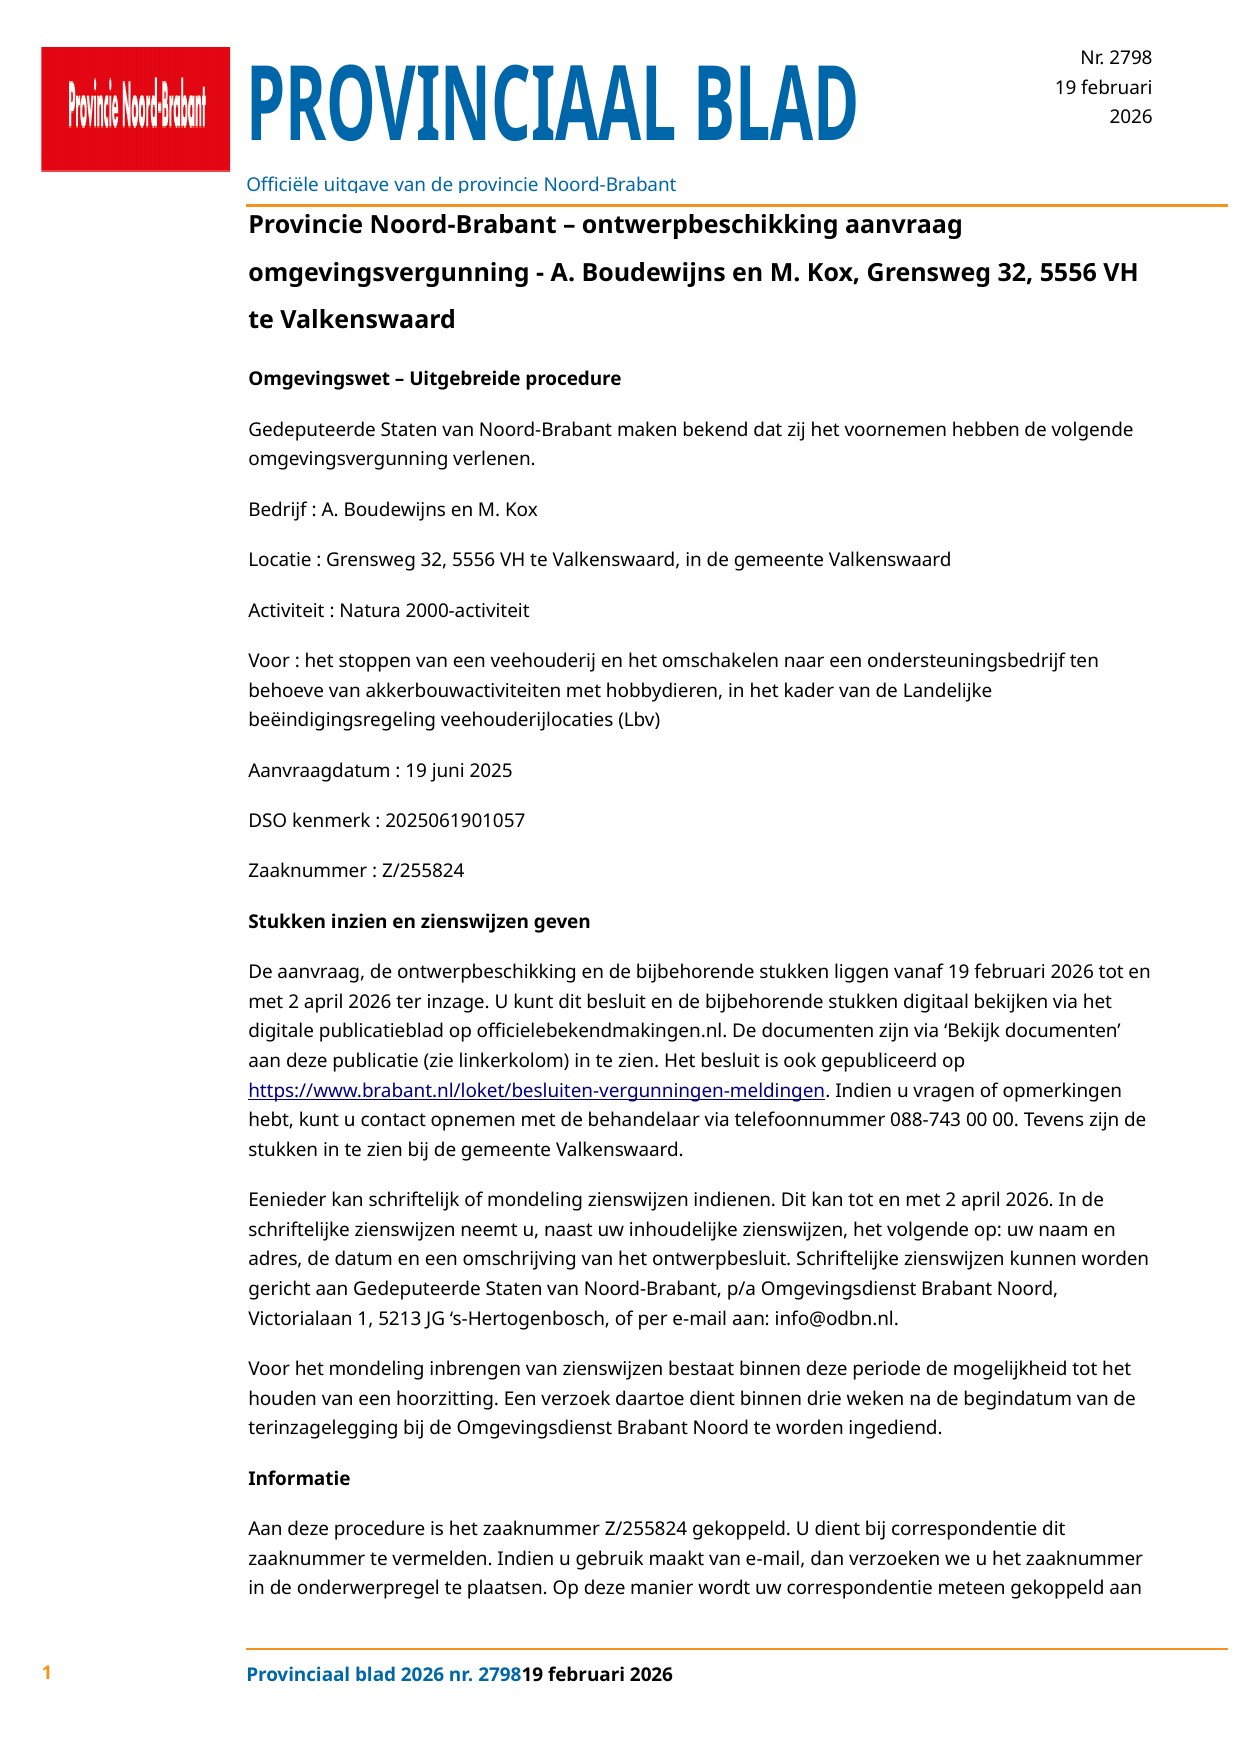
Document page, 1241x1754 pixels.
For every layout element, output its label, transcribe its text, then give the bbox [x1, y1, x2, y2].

text Stukken inzien en zienswijzen geven [248, 908, 1152, 934]
text Eenieder kan schriftelijk of mondeling zienswijzen indienen. Dit kan tot en met 2 april 2026. In de schriftelijke zienswijzen neemt u, naast uw inhoudelijke zienswijzen, het volgende op: uw naam en adres, de datum en een omschrijving van het ontwerpbesluit. Schriftelijke zienswijzen kunnen worden gericht aan Gedeputeerde Staten van Noord-Brabant, p/a Omgevingsdienst Brabant Noord, Victorialaan 1, 5213 JG ‘s-Hertogenbosch, of per e-mail aan: info@odbn.nl. [248, 1186, 1152, 1330]
text Zaaknummer : Z/255824 [248, 858, 1152, 883]
text DSO kenmerk : 2025061901057 [248, 807, 1152, 833]
text Aan deze procedure is het zaaknummer Z/255824 gekoppeld. U dient bij correspondentie dit zaaknummer te vermelden. Indien u gebruik maakt van e-mail, dan verzoeken we u het zaaknummer in de onderwerpregel te plaatsen. Op deze manier wordt uw correspondentie meteen gekoppeld aan [248, 1515, 1152, 1600]
text Locatie : Grensweg 32, 5556 VH te Valkenswaard, in de gemeente Valkenswaard [248, 546, 1152, 572]
text Gedeputeerde Staten van Noord-Brabant maken bekend dat zij het voornemen hebben de volgende omgevingsvergunning verlenen. [248, 416, 1152, 471]
text Informatie [248, 1465, 1152, 1490]
text Voor het mondeling inbrengen van zienswijzen bestaat binnen deze periode de mogelijkheid tot het houden van een hoorzitting. Een verzoek daartoe dient binnen drie weken na de begindatum van de terinzagelegging bij de Omgevingsdienst Brabant Noord te worden ingediend. [248, 1355, 1152, 1440]
picture [41, 47, 231, 172]
text Provincie Noord-Brabant – ontwerpbeschikking aanvraag omgevingsvergunning - A. Boudewijns en M. Kox, Grensweg 32, 5556 VH te Valkenswaard [248, 207, 1152, 336]
text Bedrijf : A. Boudewijns en M. Kox [248, 496, 1152, 522]
text Omgevingswet – Uitgebreide procedure [248, 366, 1152, 391]
text Activiteit : Natura 2000-activiteit [248, 597, 1152, 622]
text De aanvraag, de ontwerpbeschikking en de bijbehorende stukken liggen vanaf 19 februari 2026 tot en met 2 april 2026 ter inzage. U kunt dit besluit en de bijbehorende stukken digitaal bekijken via het digitale publicatieblad op officielebekendmakingen.nl. De documenten zijn via ‘Bekijk documenten’ aan deze publicatie (zie linkerkolom) in te zien. Het besluit is ook gepubliceerd op https://www.brabant.nl/loket/besluiten-vergunningen-meldingen. Indien u vragen of opmerkingen hebt, kunt u contact opnemen met de behandelaar via telefoonnummer 088-743 00 00. Tevens zijn de stukken in te zien bij de gemeente Valkenswaard. [248, 958, 1152, 1162]
text Aanvraagdatum : 19 juni 2025 [248, 757, 1152, 782]
text Voor : het stoppen van een veehouderij en het omschakelen naar een ondersteuningsbedrijf ten behoeve van akkerbouwactiviteiten met hobbydieren, in het kader van de Landelijke beëindigingsregeling veehouderijlocaties (Lbv) [248, 647, 1152, 732]
